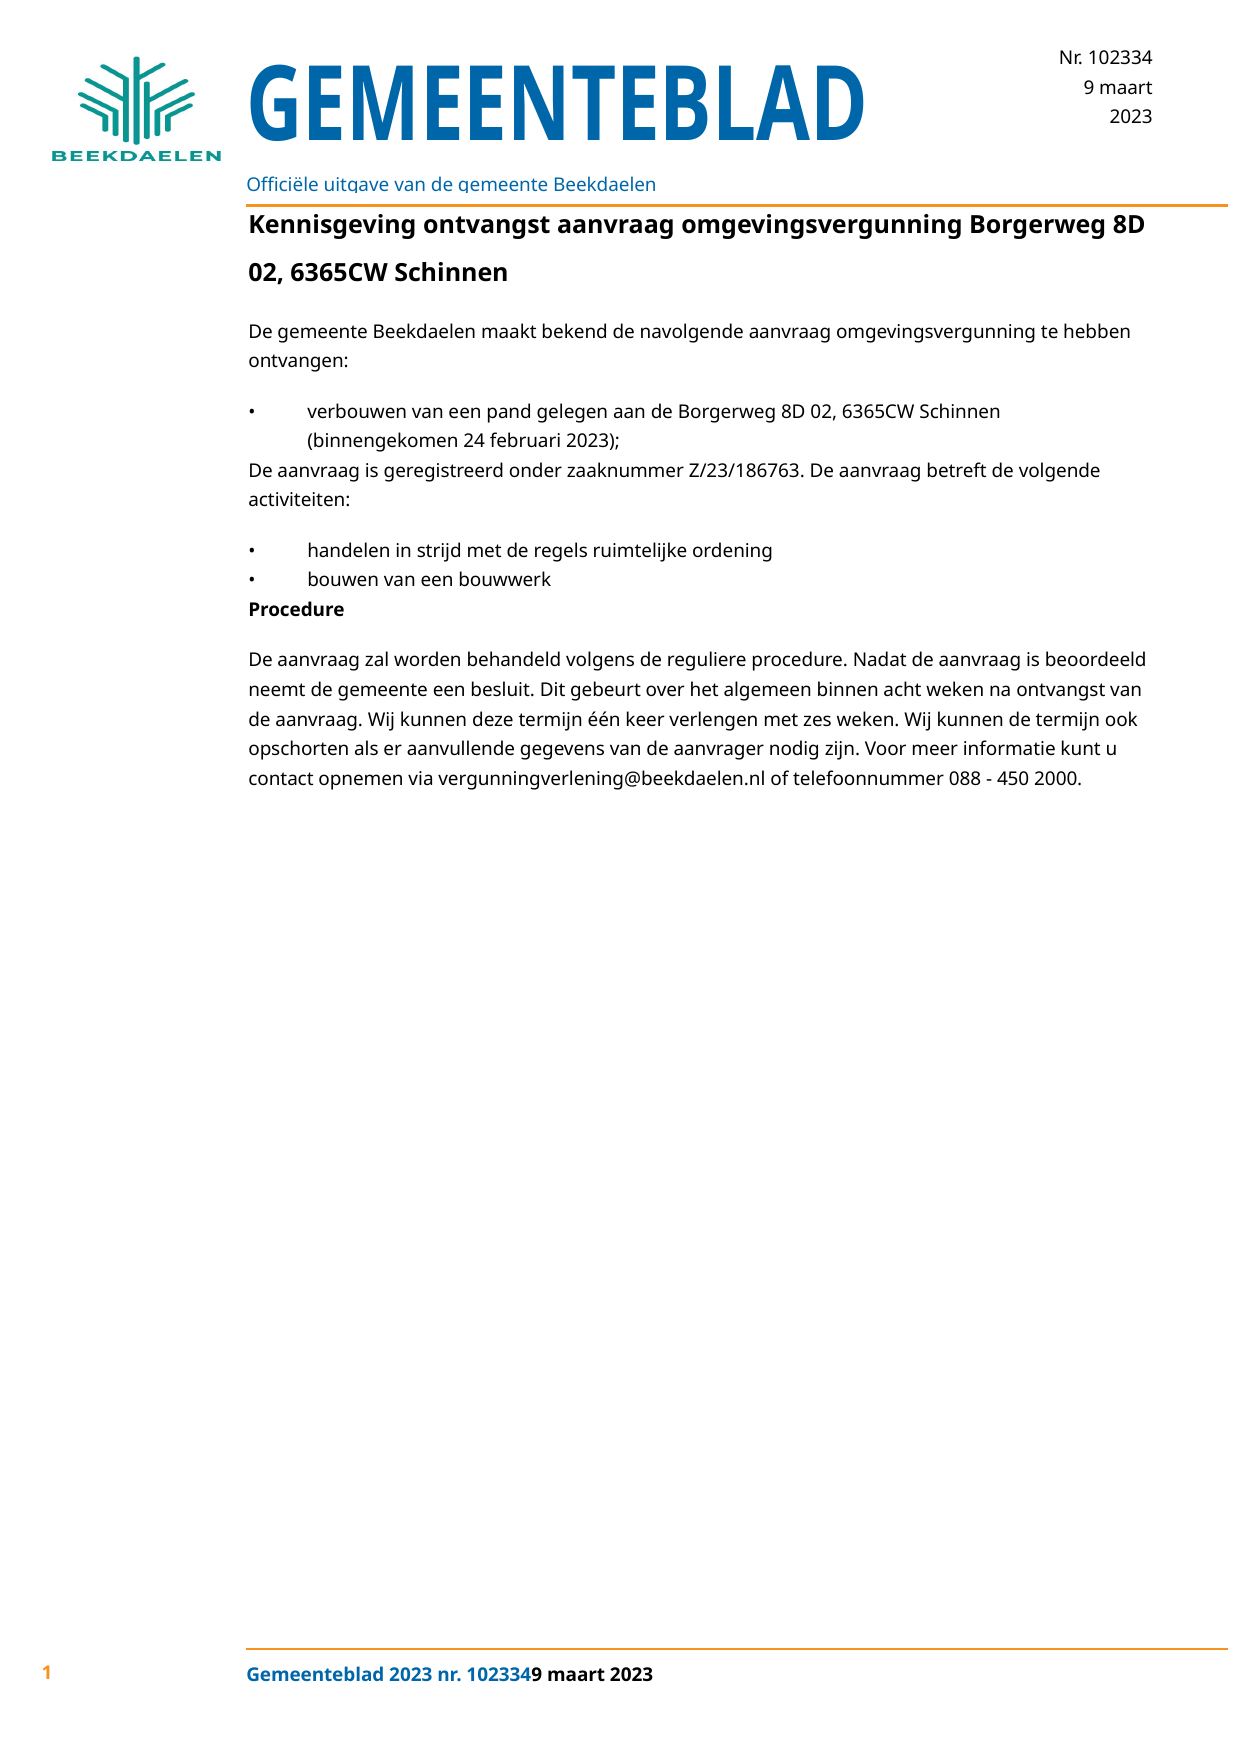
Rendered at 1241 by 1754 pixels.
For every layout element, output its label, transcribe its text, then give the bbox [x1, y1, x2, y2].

list verbouwen van een pand gelegen aan de Borgerweg 8D 02, 6365CW Schinnen (binnengekomen 24 februari 2023); [248, 398, 1152, 453]
text Procedure [248, 596, 1152, 622]
text Kennisgeving ontvangst aanvraag omgevingsvergunning Borgerweg 8D 02, 6365CW Schinnen [248, 207, 1152, 288]
list handelen in strijd met de regels ruimtelijke ordening [248, 537, 1152, 563]
picture [41, 47, 231, 172]
text De aanvraag is geregistreerd onder zaaknummer Z/23/186763. De aanvraag betreft de volgende activiteiten: [248, 457, 1152, 512]
text De gemeente Beekdaelen maakt bekend de navolgende aanvraag omgevingsvergunning te hebben ontvangen: [248, 318, 1152, 373]
text De aanvraag zal worden behandeld volgens de reguliere procedure. Nadat de aanvraag is beoordeeld neemt de gemeente een besluit. Dit gebeurt over het algemeen binnen acht weken na ontvangst van de aanvraag. Wij kunnen deze termijn één keer verlengen met zes weken. Wij kunnen de termijn ook opschorten als er aanvullende gegevens van de aanvrager nodig zijn. Voor meer informatie kunt u contact opnemen via vergunningverlening@beekdaelen.nl of telefoonnummer 088 - 450 2000. [248, 647, 1152, 791]
list bouwen van een bouwwerk [248, 567, 1152, 592]
